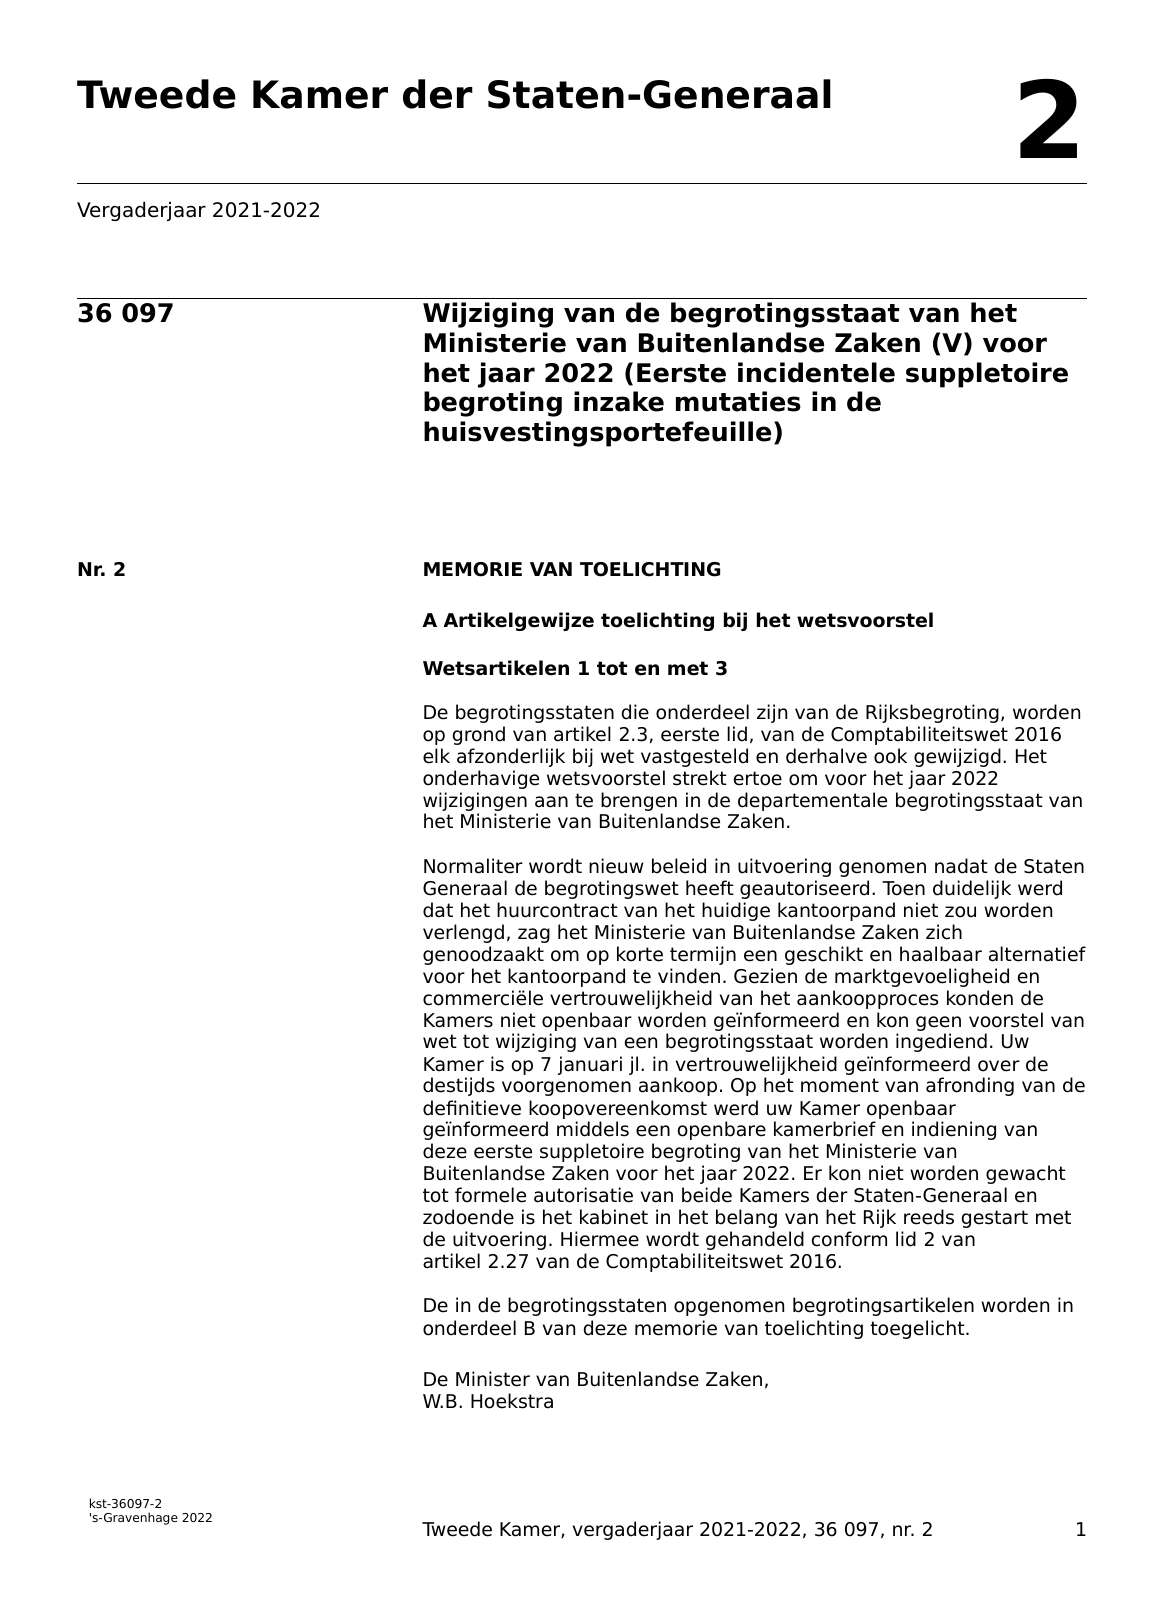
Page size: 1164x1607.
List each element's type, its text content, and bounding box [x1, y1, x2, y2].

text De begrotingsstaten die onderdeel zijn van de Rijksbegroting, worden op grond van artikel 2.3, eerste lid, van de Comptabiliteitswet 2016 elk afzonderlijk bij wet vastgesteld en derhalve ook gewijzigd. Het onderhavige wetsvoorstel strekt ertoe om voor het jaar 2022 wijzigingen aan te brengen in de departementale begrotingsstaat van het Ministerie van Buitenlandse Zaken. [422, 702, 1087, 833]
text De in de begrotingsstaten opgenomen begrotingsartikelen worden in onderdeel B van deze memorie van toelichting toegelicht. [422, 1295, 1087, 1339]
subtitle Wetsartikelen 1 tot en met 3 [422, 657, 1087, 679]
table_header Tweede Kamer der Staten-Generaal [77, 59, 886, 183]
table_cell Vergaderjaar 2021-2022 [77, 184, 1087, 298]
table_header 2 [886, 59, 1087, 183]
text Normaliter wordt nieuw beleid in uitvoering genomen nadat de Staten Generaal de begrotingswet heeft geautoriseerd. Toen duidelijk werd dat het huurcontract van het huidige kantoorpand niet zou worden verlengd, zag het Ministerie van Buitenlandse Zaken zich genoodzaakt om op korte termijn een geschikt en haalbaar alternatief voor het kantoorpand te vinden. Gezien de marktgevoeligheid en commerciële vertrouwelijkheid van het aankoopproces konden de Kamers niet openbaar worden geïnformeerd en kon geen voorstel van wet tot wijziging van een begrotingsstaat worden ingediend. Uw Kamer is op 7 januari jl. in vertrouwelijkheid geïnformeerd over de destijds voorgenomen aankoop. Op het moment van afronding van de definitieve koopovereenkomst werd uw Kamer openbaar geïnformeerd middels een openbare kamerbrief en indiening van deze eerste suppletoire begroting van het Ministerie van Buitenlandse Zaken voor het jaar 2022. Er kon niet worden gewacht tot formele autorisatie van beide Kamers der Staten-Generaal en zodoende is het kabinet in het belang van het Rijk reeds gestart met de uitvoering. Hiermee wordt gehandeld conform lid 2 van artikel 2.27 van de Comptabiliteitswet 2016. [422, 856, 1087, 1273]
text De Minister van Buitenlandse Zaken, W.B. Hoekstra [422, 1369, 1087, 1413]
subtitle Nr. 2 MEMORIE VAN TOELICHTING [77, 558, 1087, 580]
text kst-36097-2 [88, 1497, 323, 1511]
text 's-Gravenhage 2022 [88, 1511, 323, 1525]
subtitle 36 097 Wijziging van de begrotingsstaat van het Ministerie van Buitenlandse Zaken (V) voor het jaar 2022 (Eerste incidentele suppletoire begroting inzake mutaties in de huisvestingsportefeuille) [77, 299, 1087, 447]
subtitle A Artikelgewijze toelichting bij het wetsvoorstel [422, 610, 1087, 632]
